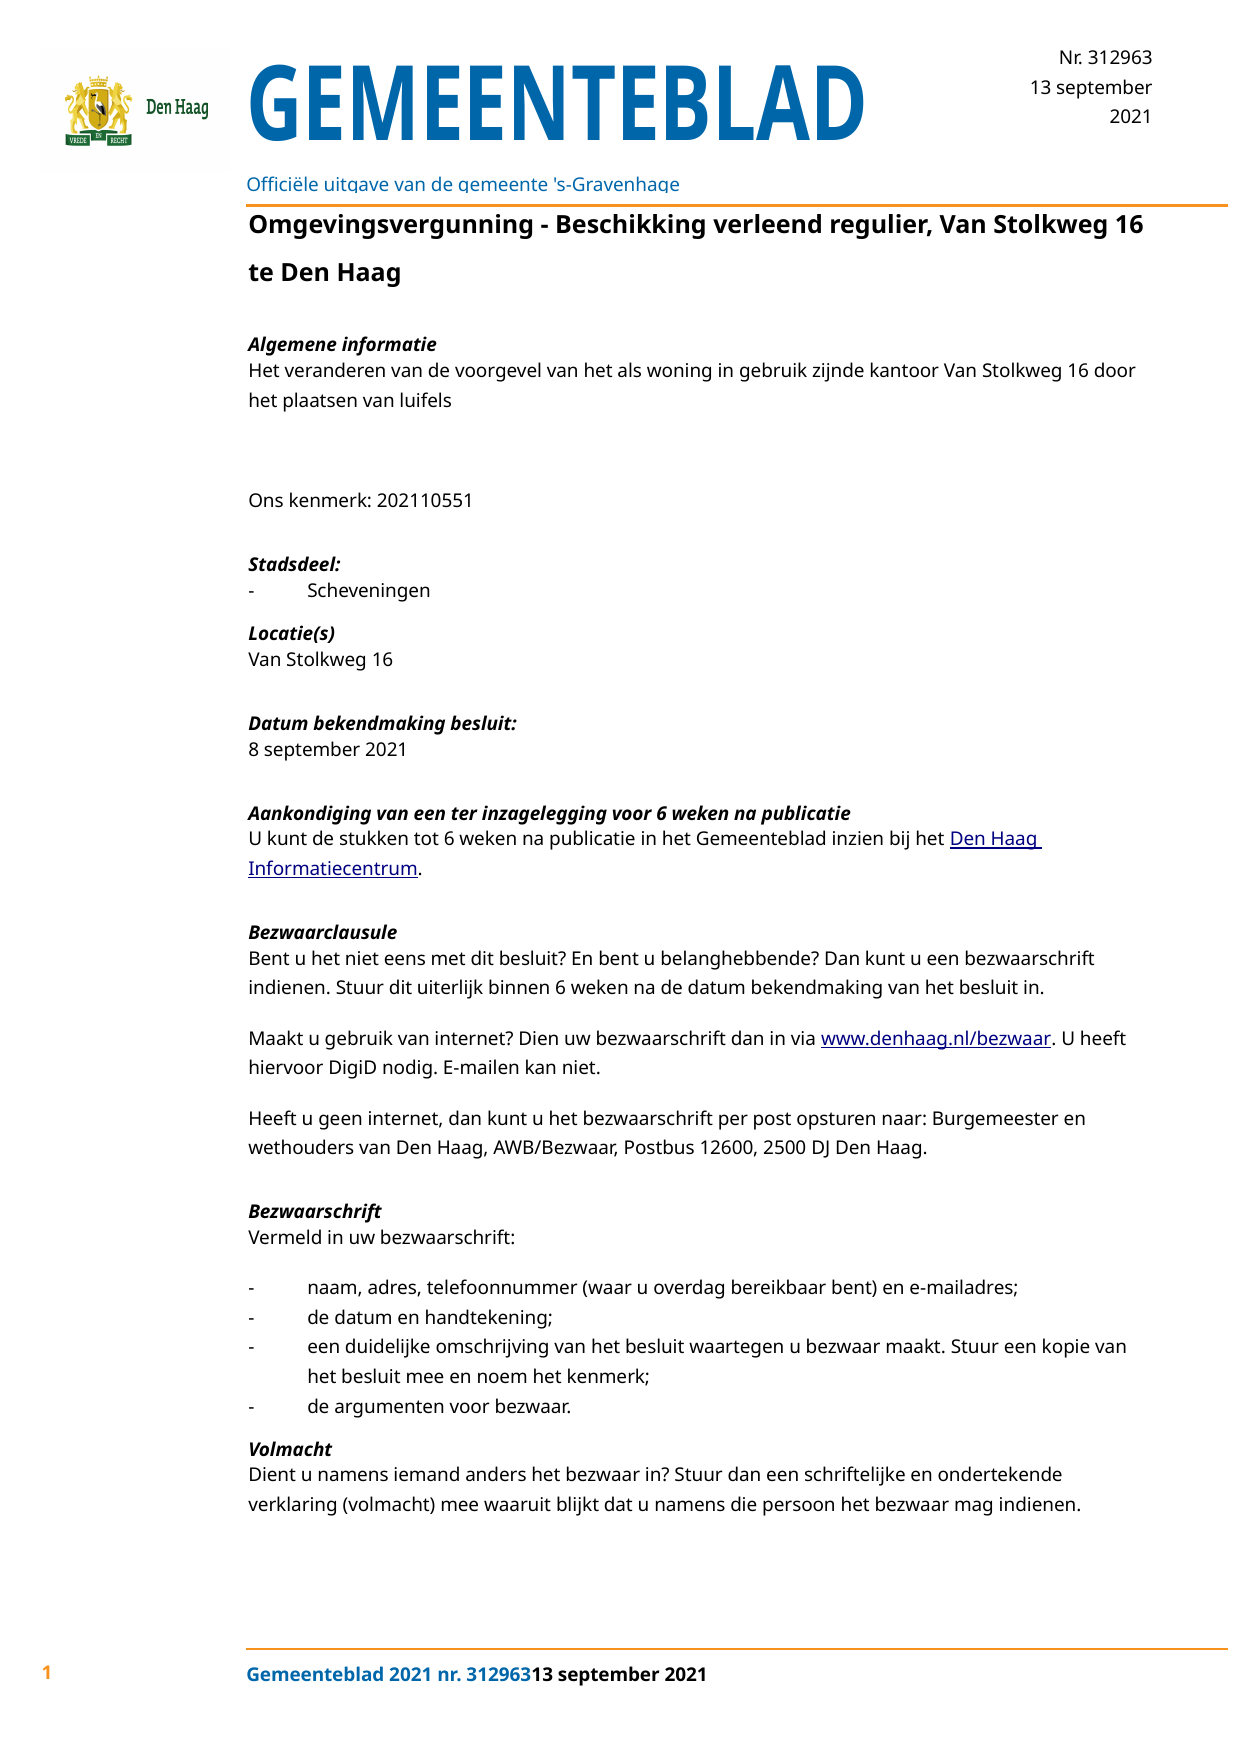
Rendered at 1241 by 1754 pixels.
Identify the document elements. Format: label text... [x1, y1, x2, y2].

text Maakt u gebruik van internet? Dien uw bezwaarschrift dan in via www.denhaag.nl/bezwaar. U heeft hiervoor DigiD nodig. E-mailen kan niet. [248, 1025, 1152, 1080]
list Scheveningen [248, 577, 1152, 603]
text Bent u het niet eens met dit besluit? En bent u belanghebbende? Dan kunt u een bezwaarschrift indienen. Stuur dit uiterlijk binnen 6 weken na de datum bekendmaking van het besluit in. [248, 945, 1152, 1000]
text Bezwaarclausule [248, 919, 1152, 945]
text Aankondiging van een ter inzagelegging voor 6 weken na publicatie [248, 800, 1152, 826]
text Volmacht [248, 1436, 1152, 1462]
list een duidelijke omschrijving van het besluit waartegen u bezwaar maakt. Stuur een kopie van het besluit mee en noem het kenmerk; [248, 1334, 1152, 1389]
text Algemene informatie [248, 331, 1152, 357]
text Van Stolkweg 16 [248, 646, 1152, 672]
picture [41, 47, 231, 172]
text Ons kenmerk: 202110551 [248, 488, 1152, 513]
list de datum en handtekening; [248, 1304, 1152, 1330]
text Bezwaarschrift [248, 1198, 1152, 1224]
text Dient u namens iemand anders het bezwaar in? Stuur dan een schriftelijke en ondertekende verklaring (volmacht) mee waaruit blijkt dat u namens die persoon het bezwaar mag indienen. [248, 1462, 1152, 1517]
text Datum bekendmaking besluit: [248, 710, 1152, 736]
list naam, adres, telefoonnummer (waar u overdag bereikbaar bent) en e-mailadres; [248, 1274, 1152, 1300]
text Stadsdeel: [248, 552, 1152, 577]
text Omgevingsvergunning - Beschikking verleend regulier, Van Stolkweg 16 te Den Haag [248, 207, 1152, 288]
text U kunt de stukken tot 6 weken na publicatie in het Gemeenteblad inzien bij het Den Haag Informatiecentrum. [248, 826, 1152, 881]
text 8 september 2021 [248, 736, 1152, 762]
text Het veranderen van de voorgevel van het als woning in gebruik zijnde kantoor Van Stolkweg 16 door het plaatsen van luifels [248, 357, 1152, 412]
text Heeft u geen internet, dan kunt u het bezwaarschrift per post opsturen naar: Burgemeester en wethouders van Den Haag, AWB/Bezwaar, Postbus 12600, 2500 DJ Den Haag. [248, 1105, 1152, 1160]
text Locatie(s) [248, 620, 1152, 646]
text Vermeld in uw bezwaarschrift: [248, 1224, 1152, 1250]
list de argumenten voor bezwaar. [248, 1393, 1152, 1418]
